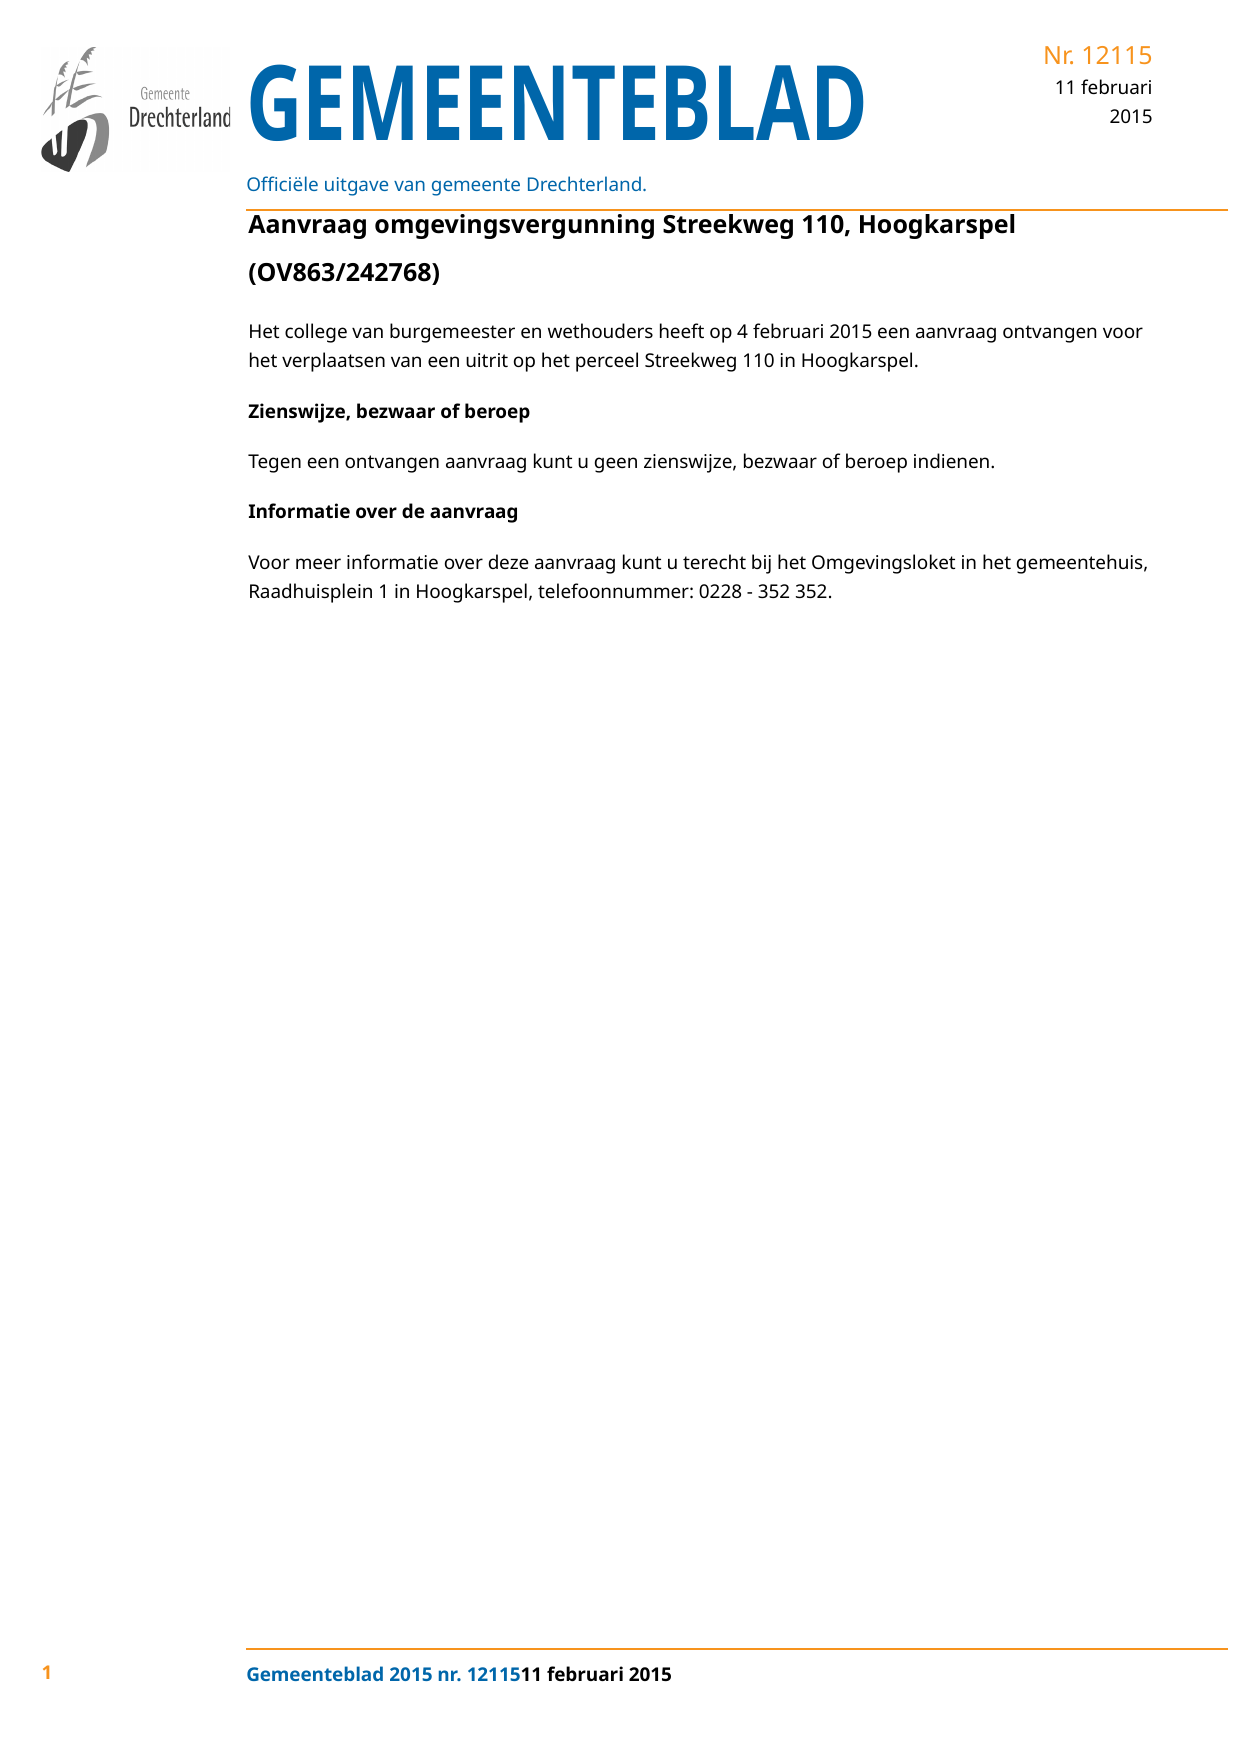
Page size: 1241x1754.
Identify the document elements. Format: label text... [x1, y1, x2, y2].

text Zienswijze, bezwaar of beroep [248, 398, 1152, 424]
text Het college van burgemeester en wethouders heeft op 4 februari 2015 een aanvraag ontvangen voor het verplaatsen van een uitrit op het perceel Streekweg 110 in Hoogkarspel. [248, 318, 1152, 373]
text Tegen een ontvangen aanvraag kunt u geen zienswijze, bezwaar of beroep indienen. [248, 448, 1152, 474]
picture [41, 47, 231, 172]
text Aanvraag omgevingsvergunning Streekweg 110, Hoogkarspel (OV863/242768) [248, 211, 1152, 288]
text Informatie over de aanvraag [248, 499, 1152, 524]
text Voor meer informatie over deze aanvraag kunt u terecht bij het Omgevingsloket in het gemeentehuis, Raadhuisplein 1 in Hoogkarspel, telefoonnummer: 0228 - 352 352. [248, 549, 1152, 604]
